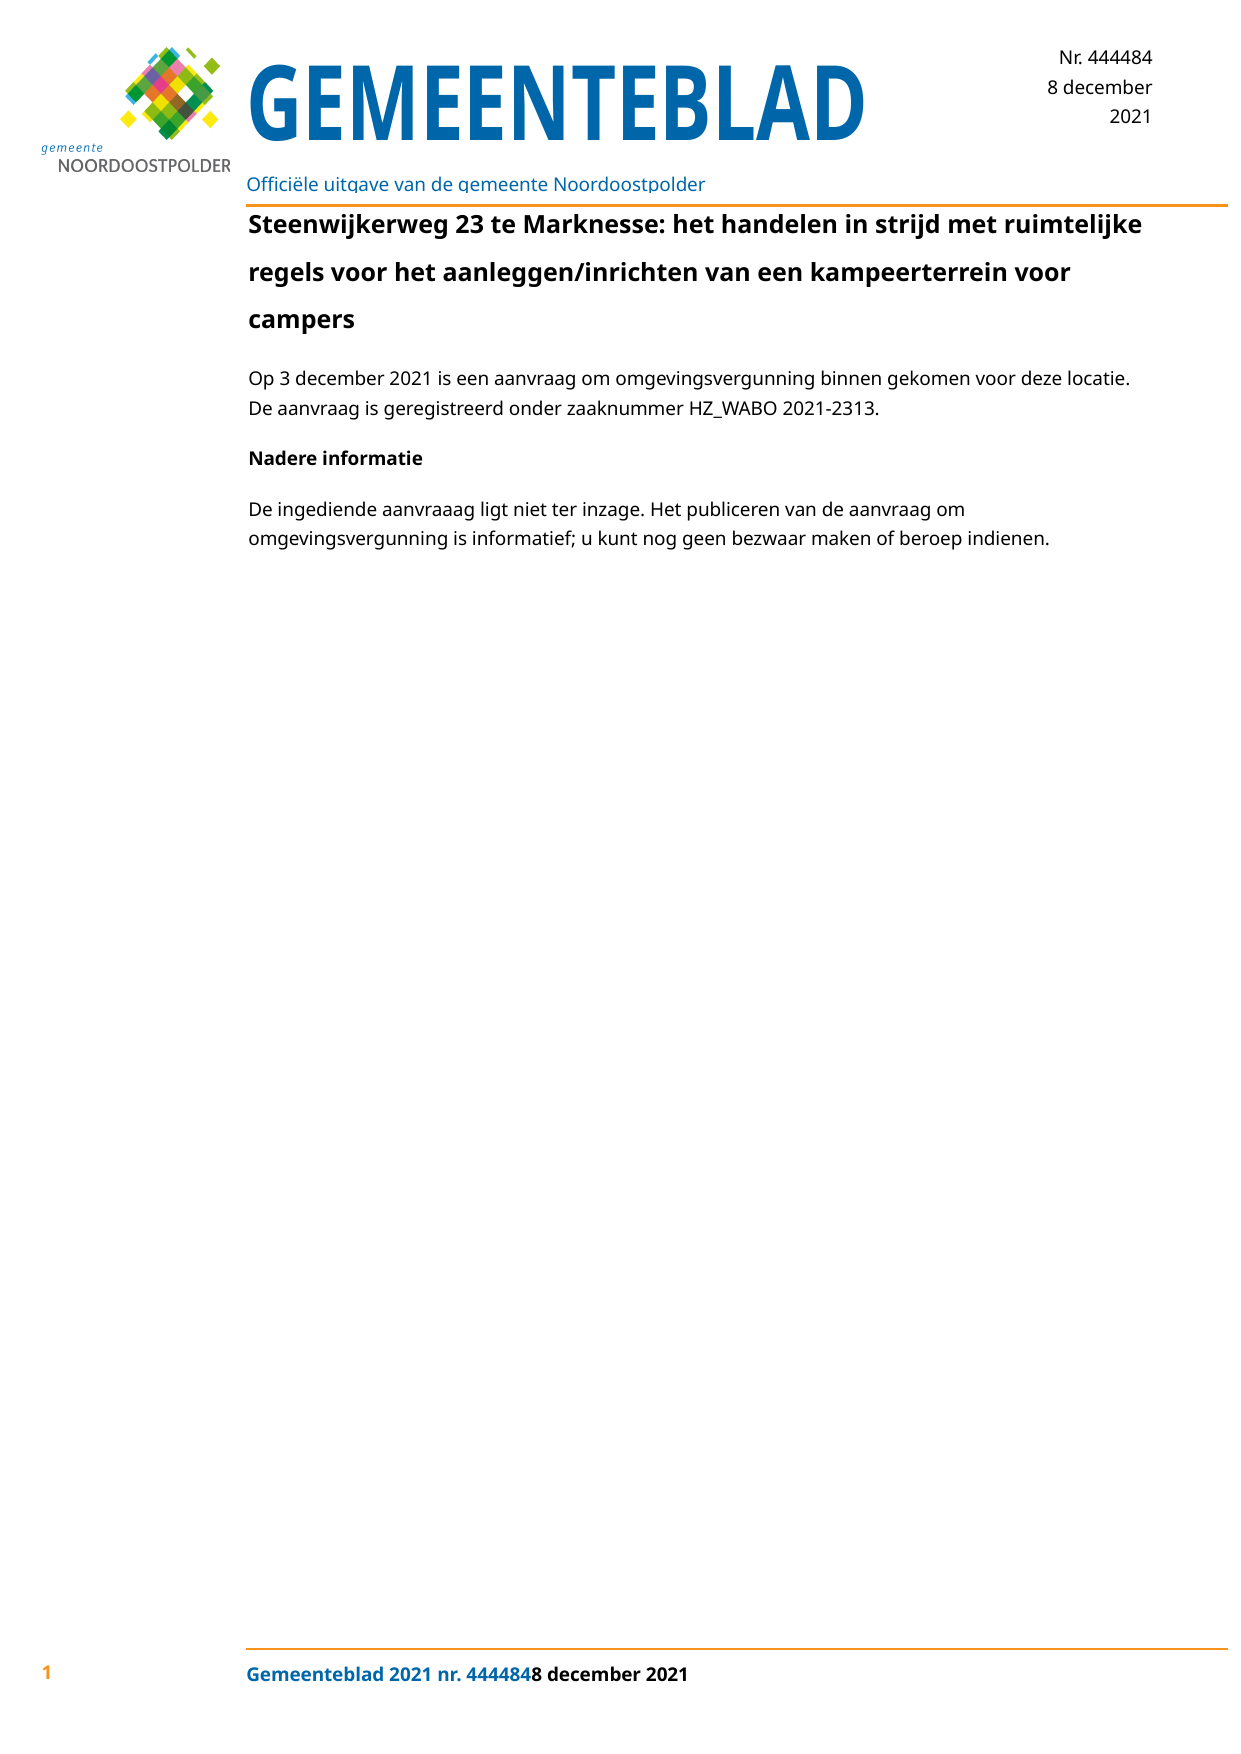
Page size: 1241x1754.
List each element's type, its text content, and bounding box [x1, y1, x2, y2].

text De ingediende aanvraaag ligt niet ter inzage. Het publiceren van de aanvraag om omgevingsvergunning is informatief; u kunt nog geen bezwaar maken of beroep indienen. [248, 496, 1152, 551]
picture [41, 47, 231, 172]
text Op 3 december 2021 is een aanvraag om omgevingsvergunning binnen gekomen voor deze locatie. De aanvraag is geregistreerd onder zaaknummer HZ_WABO 2021-2313. [248, 366, 1152, 421]
text Nadere informatie [248, 446, 1152, 471]
text Steenwijkerweg 23 te Marknesse: het handelen in strijd met ruimtelijke regels voor het aanleggen/inrichten van een kampeerterrein voor campers [248, 207, 1152, 336]
